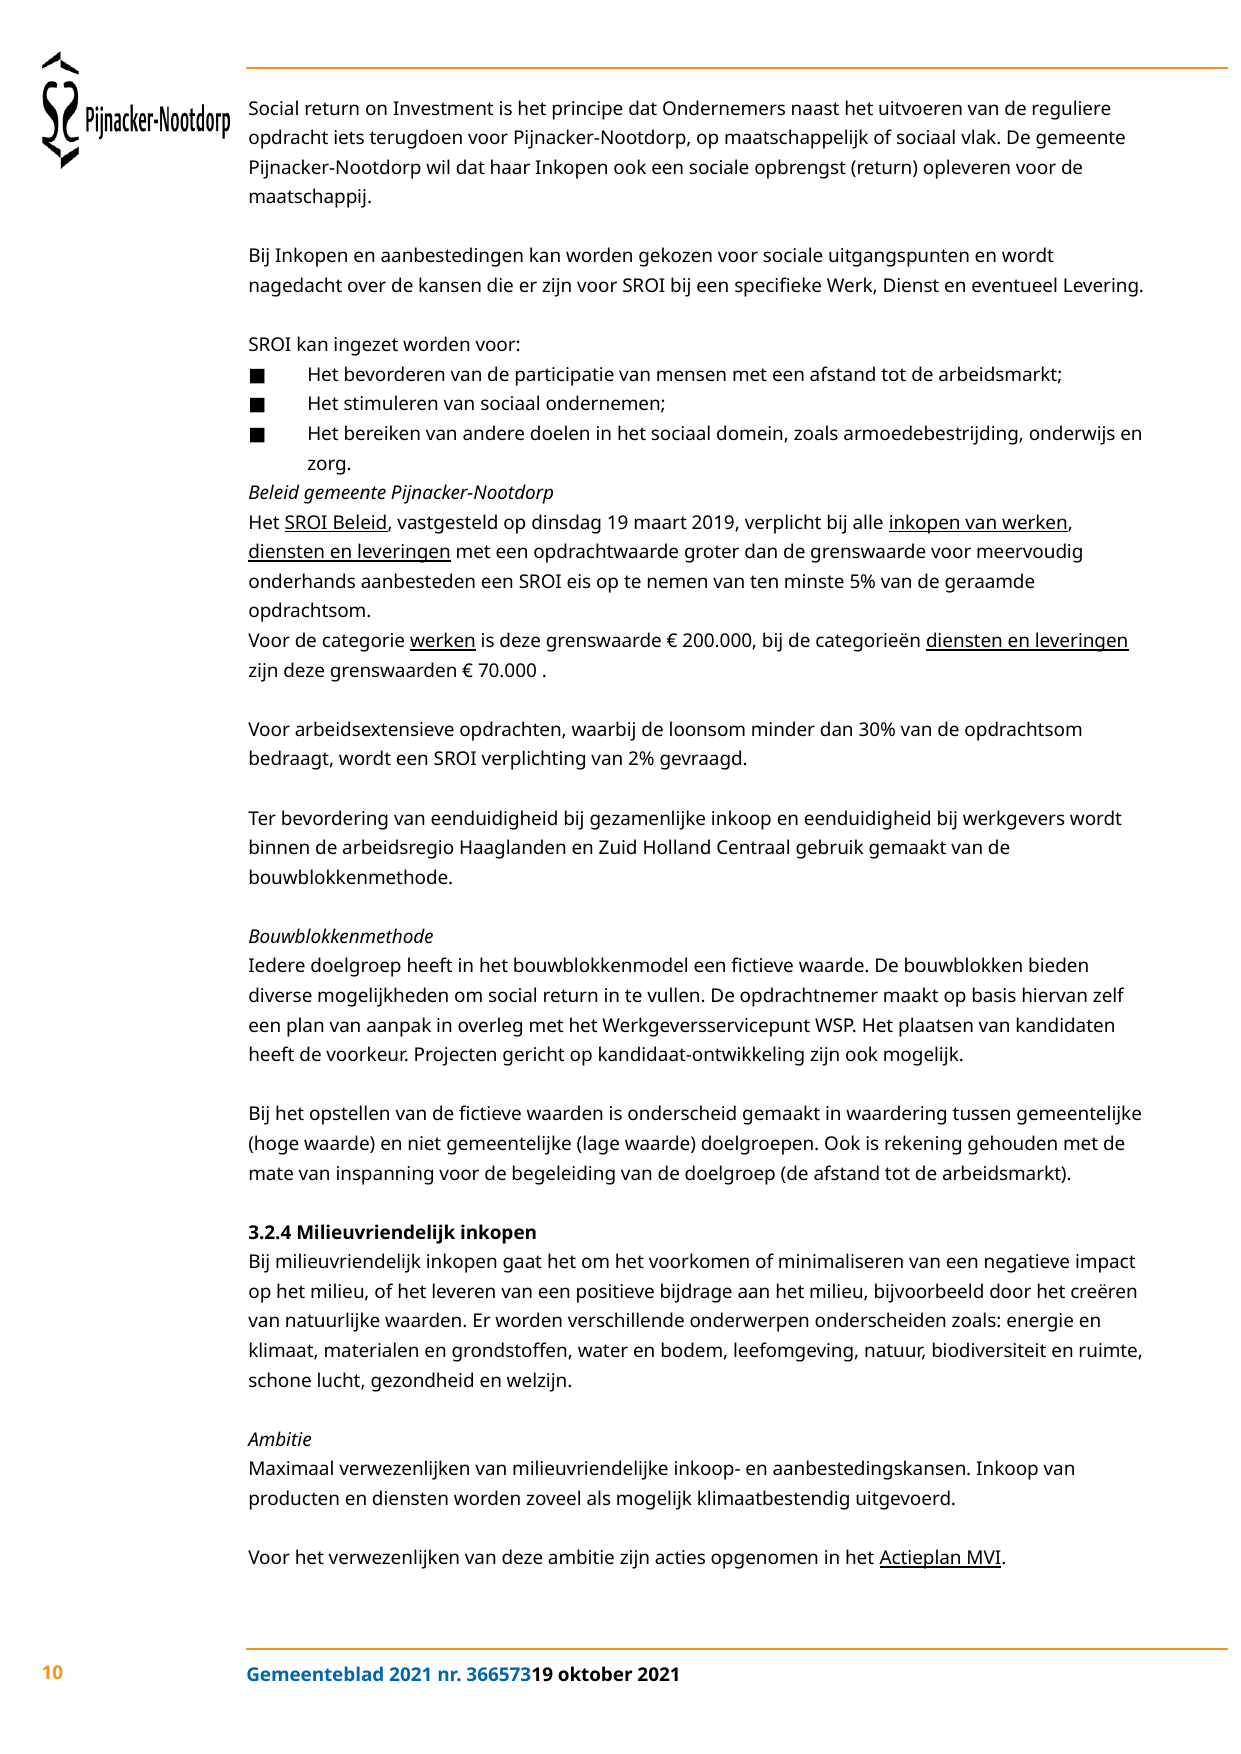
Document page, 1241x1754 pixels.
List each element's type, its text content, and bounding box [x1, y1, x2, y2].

text Voor het verwezenlijken van deze ambitie zijn acties opgenomen in het Actieplan MVI. [248, 1544, 1152, 1570]
list Het stimuleren van sociaal ondernemen; [248, 391, 1152, 416]
text Voor arbeidsextensieve opdrachten, waarbij de loonsom minder dan 30% van de opdrachtsom bedraagt, wordt een SROI verplichting van 2% gevraagd. [248, 716, 1152, 771]
text Bij het opstellen van de fictieve waarden is onderscheid gemaakt in waardering tussen gemeentelijke (hoge waarde) en niet gemeentelijke (lage waarde) doelgroepen. Ook is rekening gehouden met de mate van inspanning voor de begeleiding van de doelgroep (de afstand tot de arbeidsmarkt). [248, 1101, 1152, 1186]
text Iedere doelgroep heeft in het bouwblokkenmodel een fictieve waarde. De bouwblokken bieden diverse mogelijkheden om social return in te vullen. De opdrachtnemer maakt op basis hiervan zelf een plan van aanpak in overleg met het Werkgeversservicepunt WSP. Het plaatsen van kandidaten heeft de voorkeur. Projecten gericht op kandidaat-ontwikkeling zijn ook mogelijk. [248, 953, 1152, 1067]
text Beleid gemeente Pijnacker-Nootdorp [248, 479, 1152, 505]
text Bij Inkopen en aanbestedingen kan worden gekozen voor sociale uitgangspunten en wordt nagedacht over de kansen die er zijn voor SROI bij een specifieke Werk, Dienst en eventueel Levering. [248, 243, 1152, 298]
text Ter bevordering van eenduidigheid bij gezamenlijke inkoop en eenduidigheid bij werkgevers wordt binnen de arbeidsregio Haaglanden en Zuid Holland Centraal gebruik gemaakt van de bouwblokkenmethode. [248, 805, 1152, 890]
text Social return on Investment is het principe dat Ondernemers naast het uitvoeren van de reguliere opdracht iets terugdoen voor Pijnacker-Nootdorp, op maatschappelijk of sociaal vlak. De gemeente Pijnacker-Nootdorp wil dat haar Inkopen ook een sociale opbrengst (return) opleveren voor de maatschappij. [248, 95, 1152, 209]
text 3.2.4 Milieuvriendelijk inkopen [248, 1219, 1152, 1245]
text Bij milieuvriendelijk inkopen gaat het om het voorkomen of minimaliseren van een negatieve impact op het milieu, of het leveren van een positieve bijdrage aan het milieu, bijvoorbeeld door het creëren van natuurlijke waarden. Er worden verschillende onderwerpen onderscheiden zoals: energie en klimaat, materialen en grondstoffen, water en bodem, leefomgeving, natuur, biodiversiteit en ruimte, schone lucht, gezondheid en welzijn. [248, 1248, 1152, 1393]
text Ambitie [248, 1426, 1152, 1452]
list Het bevorderen van de participatie van mensen met een afstand tot de arbeidsmarkt; [248, 361, 1152, 387]
text Maximaal verwezenlijken van milieuvriendelijke inkoop- en aanbestedingskansen. Inkoop van producten en diensten worden zoveel als mogelijk klimaatbestendig uitgevoerd. [248, 1456, 1152, 1511]
picture [41, 47, 231, 172]
text Het SROI Beleid, vastgesteld op dinsdag 19 maart 2019, verplicht bij alle inkopen van werken, diensten en leveringen met een opdrachtwaarde groter dan de grenswaarde voor meervoudig onderhands aanbesteden een SROI eis op te nemen van ten minste 5% van de geraamde opdrachtsom. [248, 509, 1152, 623]
list Het bereiken van andere doelen in het sociaal domein, zoals armoedebestrijding, onderwijs en zorg. [248, 420, 1152, 476]
text SROI kan ingezet worden voor: [248, 331, 1152, 357]
text Voor de categorie werken is deze grenswaarde € 200.000, bij de categorieën diensten en leveringen zijn deze grenswaarden € 70.000 . [248, 627, 1152, 683]
text Bouwblokkenmethode [248, 923, 1152, 949]
